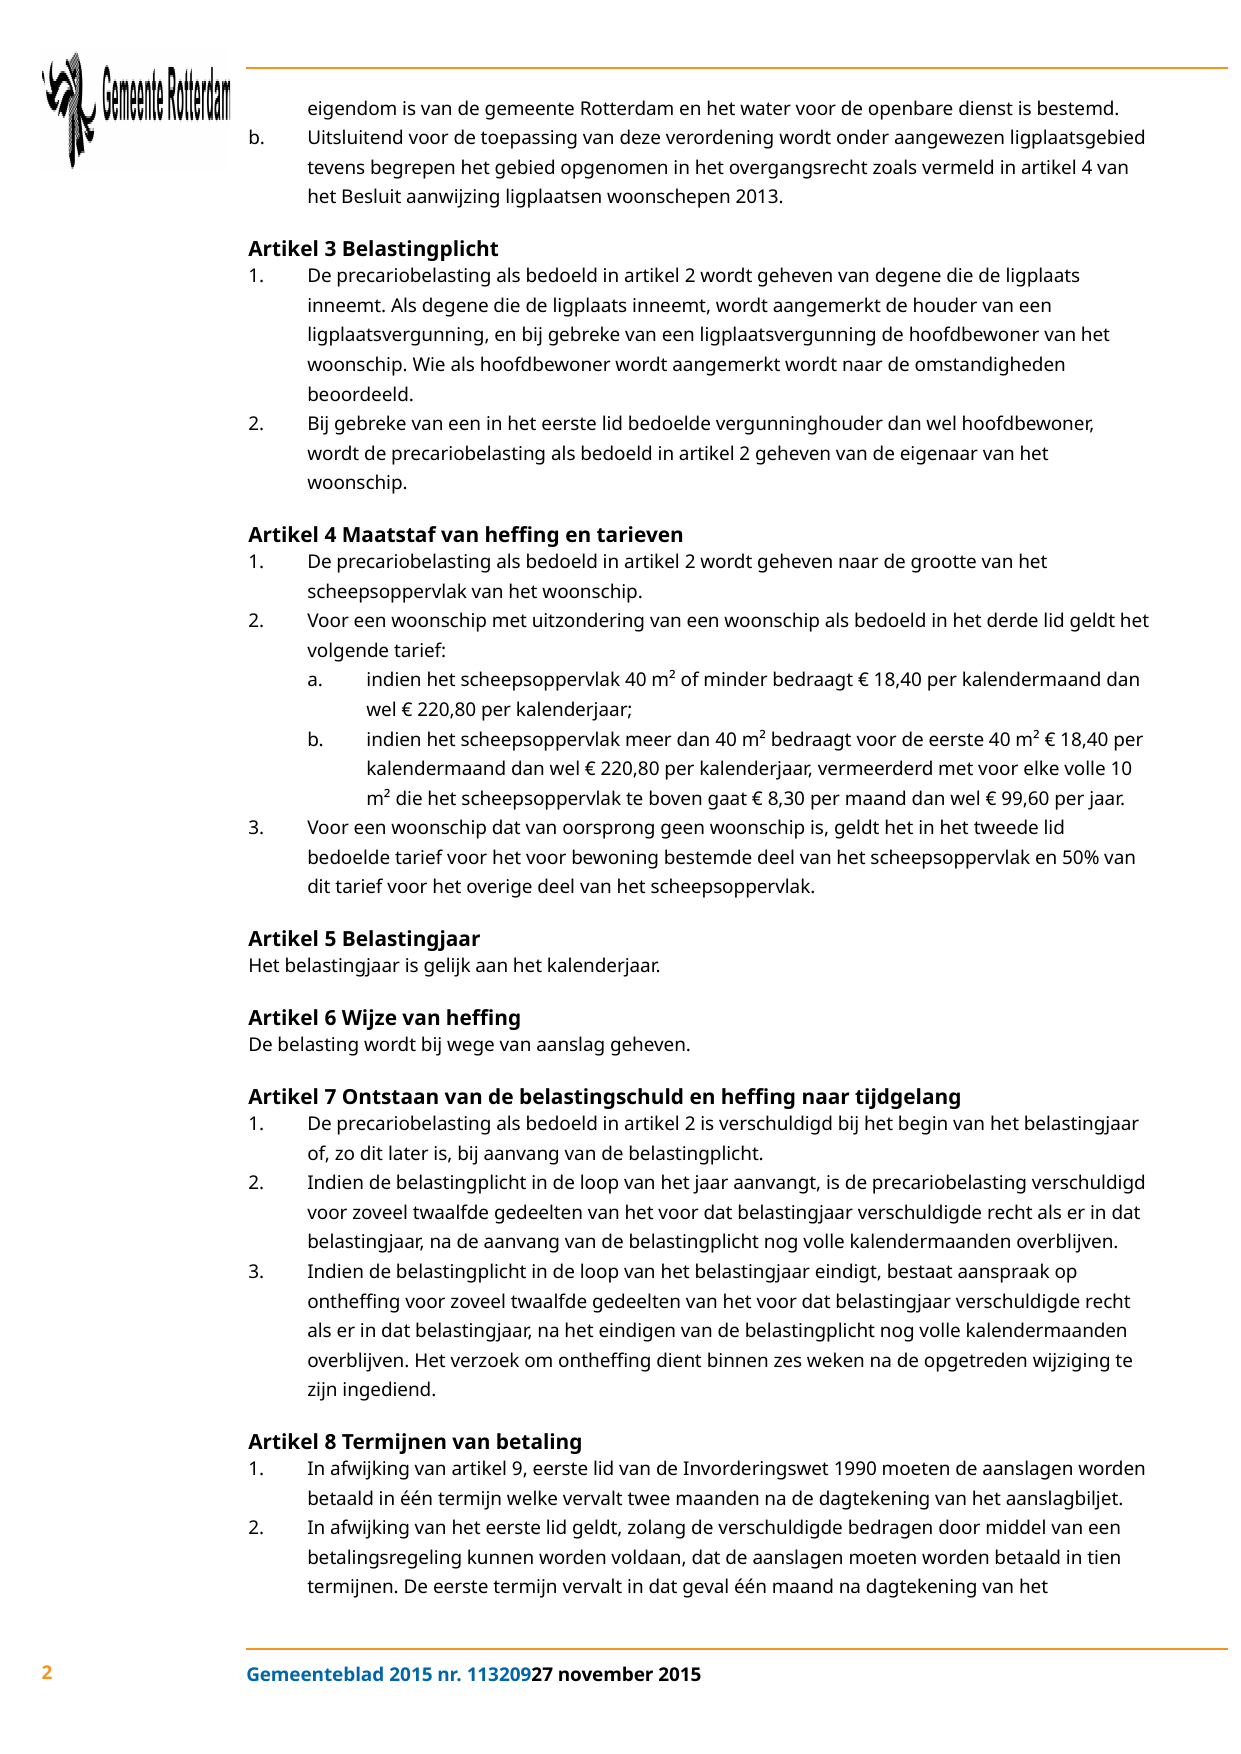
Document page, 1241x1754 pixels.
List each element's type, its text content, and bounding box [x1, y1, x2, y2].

list indien het scheepsoppervlak meer dan 40 m² bedraagt voor de eerste 40 m² € 18,40 per kalendermaand dan wel € 220,80 per kalenderjaar, vermeerderd met voor elke volle 10 m² die het scheepsoppervlak te boven gaat € 8,30 per maand dan wel € 99,60 per jaar. [307, 726, 1152, 811]
text Artikel 5 Belastingjaar [248, 924, 1152, 953]
list Indien de belastingplicht in de loop van het jaar aanvangt, is de precariobelasting verschuldigd voor zoveel twaalfde gedeelten van het voor dat belastingjaar verschuldigde recht als er in dat belastingjaar, na de aanvang van de belastingplicht nog volle kalendermaanden overblijven. [248, 1169, 1152, 1254]
text De belasting wordt bij wege van aanslag geheven. [248, 1031, 1152, 1057]
list Voor een woonschip met uitzondering van een woonschip als bedoeld in het derde lid geldt het volgende tarief: [248, 607, 1152, 663]
list Bij gebreke van een in het eerste lid bedoelde vergunninghouder dan wel hoofdbewoner, wordt de precariobelasting als bedoeld in artikel 2 geheven van de eigenaar van het woonschip. [248, 410, 1152, 495]
text Artikel 7 Ontstaan van de belastingschuld en heffing naar tijdgelang [248, 1082, 1152, 1110]
text Artikel 4 Maatstaf van heffing en tarieven [248, 520, 1152, 548]
list Indien de belastingplicht in de loop van het belastingjaar eindigt, bestaat aanspraak op ontheffing voor zoveel twaalfde gedeelten van het voor dat belastingjaar verschuldigde recht als er in dat belastingjaar, na het eindigen van de belastingplicht nog volle kalendermaanden overblijven. Het verzoek om ontheffing dient binnen zes weken na de opgetreden wijziging te zijn ingediend. [248, 1258, 1152, 1402]
text Het belastingjaar is gelijk aan het kalenderjaar. [248, 953, 1152, 978]
text Artikel 8 Termijnen van betaling [248, 1427, 1152, 1455]
list De precariobelasting als bedoeld in artikel 2 is verschuldigd bij het begin van het belastingjaar of, zo dit later is, bij aanvang van de belastingplicht. [248, 1110, 1152, 1166]
list In afwijking van het eerste lid geldt, zolang de verschuldigde bedragen door middel van een betalingsregeling kunnen worden voldaan, dat de aanslagen moeten worden betaald in tien termijnen. De eerste termijn vervalt in dat geval één maand na dagtekening van het [248, 1514, 1152, 1599]
list De precariobelasting als bedoeld in artikel 2 wordt geheven van degene die de ligplaats inneemt. Als degene die de ligplaats inneemt, wordt aangemerkt de houder van een ligplaatsvergunning, en bij gebreke van een ligplaatsvergunning de hoofdbewoner van het woonschip. Wie als hoofdbewoner wordt aangemerkt wordt naar de omstandigheden beoordeeld. [248, 262, 1152, 406]
list Uitsluitend voor de toepassing van deze verordening wordt onder aangewezen ligplaatsgebied tevens begrepen het gebied opgenomen in het overgangsrecht zoals vermeld in artikel 4 van het Besluit aanwijzing ligplaatsen woonschepen 2013. [248, 124, 1152, 209]
list eigendom is van de gemeente Rotterdam en het water voor de openbare dienst is bestemd. [248, 95, 1152, 121]
list indien het scheepsoppervlak 40 m² of minder bedraagt € 18,40 per kalendermaand dan wel € 220,80 per kalenderjaar; [307, 667, 1152, 722]
list De precariobelasting als bedoeld in artikel 2 wordt geheven naar de grootte van het scheepsoppervlak van het woonschip. [248, 548, 1152, 604]
list Voor een woonschip dat van oorsprong geen woonschip is, geldt het in het tweede lid bedoelde tarief voor het voor bewoning bestemde deel van het scheepsoppervlak en 50% van dit tarief voor het overige deel van het scheepsoppervlak. [248, 814, 1152, 899]
text Artikel 3 Belastingplicht [248, 234, 1152, 262]
list In afwijking van artikel 9, eerste lid van de Invorderingswet 1990 moeten de aanslagen worden betaald in één termijn welke vervalt twee maanden na de dagtekening van het aanslagbiljet. [248, 1455, 1152, 1511]
text Artikel 6 Wijze van heffing [248, 1003, 1152, 1031]
picture [41, 47, 231, 172]
